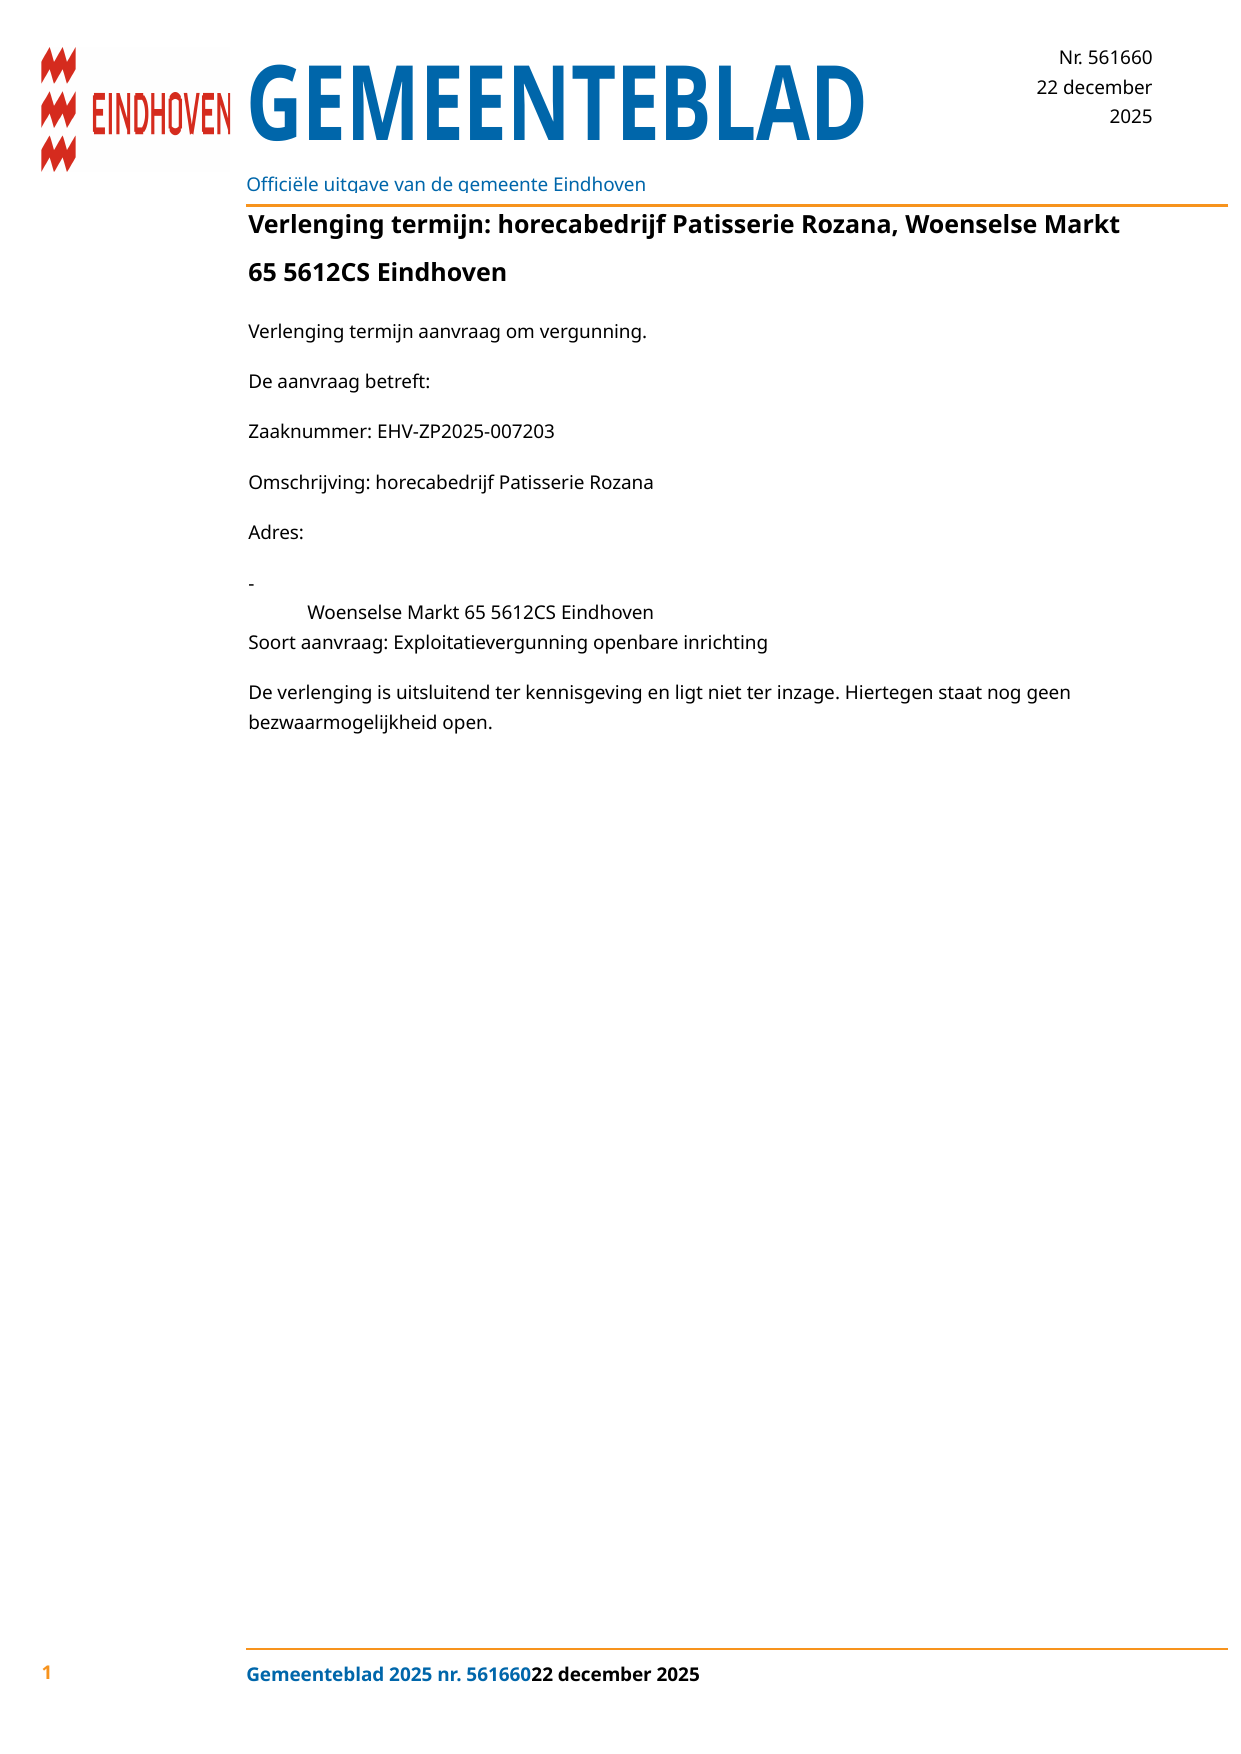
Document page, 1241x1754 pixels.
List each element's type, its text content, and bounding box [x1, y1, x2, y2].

text Zaaknummer: EHV-ZP2025-007203 [248, 419, 1152, 444]
text Omschrijving: horecabedrijf Patisserie Rozana [248, 469, 1152, 495]
text Verlenging termijn aanvraag om vergunning. [248, 318, 1152, 344]
picture [41, 47, 231, 172]
text Soort aanvraag: Exploitatievergunning openbare inrichting [248, 629, 1152, 655]
list Woenselse Markt 65 5612CS Eindhoven [248, 599, 1152, 625]
text De verlenging is uitsluitend ter kennisgeving en ligt niet ter inzage. Hiertegen staat nog geen bezwaarmogelijkheid open. [248, 679, 1152, 735]
text Verlenging termijn: horecabedrijf Patisserie Rozana, Woenselse Markt 65 5612CS Eindhoven [248, 207, 1152, 288]
text Adres: [248, 519, 1152, 545]
text De aanvraag betreft: [248, 368, 1152, 394]
